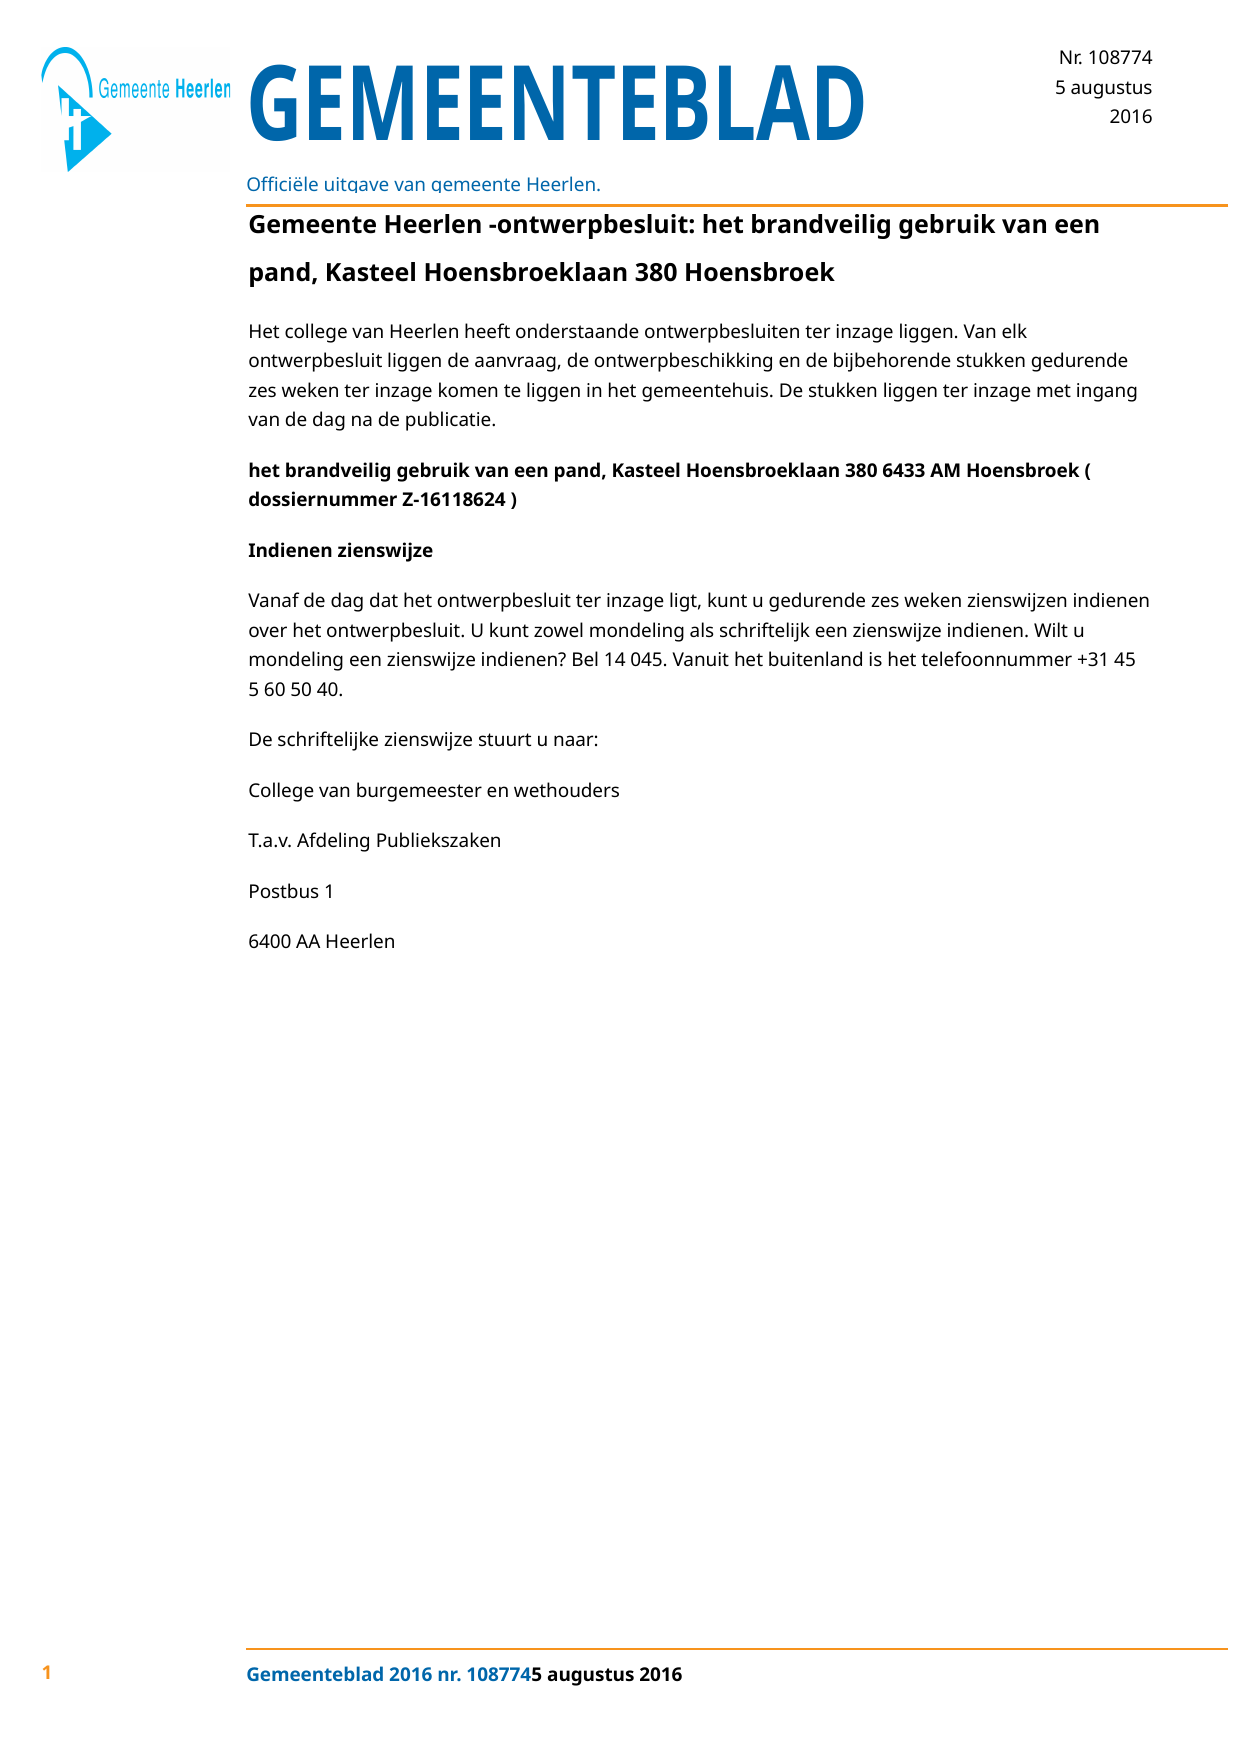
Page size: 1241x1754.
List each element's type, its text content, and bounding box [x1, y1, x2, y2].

text Postbus 1 [248, 878, 1152, 904]
picture [41, 47, 58, 70]
text 6400 AA Heerlen [248, 928, 1152, 954]
text Het college van Heerlen heeft onderstaande ontwerpbesluiten ter inzage liggen. Van elk ontwerpbesluit liggen de aanvraag, de ontwerpbeschikking en de bijbehorende stukken gedurende zes weken ter inzage komen te liggen in het gemeentehuis. De stukken liggen ter inzage met ingang van de dag na de publicatie. [248, 318, 1152, 432]
text het brandveilig gebruik van een pand, Kasteel Hoensbroeklaan 380 6433 AM Hoensbroek ( dossiernummer Z-16118624 ) [248, 457, 1152, 512]
text Gemeente Heerlen -ontwerpbesluit: het brandveilig gebruik van een pand, Kasteel Hoensbroeklaan 380 Hoensbroek [248, 207, 1152, 288]
text College van burgemeester en wethouders [248, 777, 1152, 803]
text Indienen zienswijze [248, 537, 1152, 563]
text Vanaf de dag dat het ontwerpbesluit ter inzage ligt, kunt u gedurende zes weken zienswijzen indienen over het ontwerpbesluit. U kunt zowel mondeling als schriftelijk een zienswijze indienen. Wilt u mondeling een zienswijze indienen? Bel 14 045. Vanuit het buitenland is het telefoonnummer +31 45 5 60 50 40. [248, 587, 1152, 702]
picture [41, 47, 231, 172]
text T.a.v. Afdeling Publiekszaken [248, 827, 1152, 853]
text De schriftelijke zienswijze stuurt u naar: [248, 727, 1152, 752]
